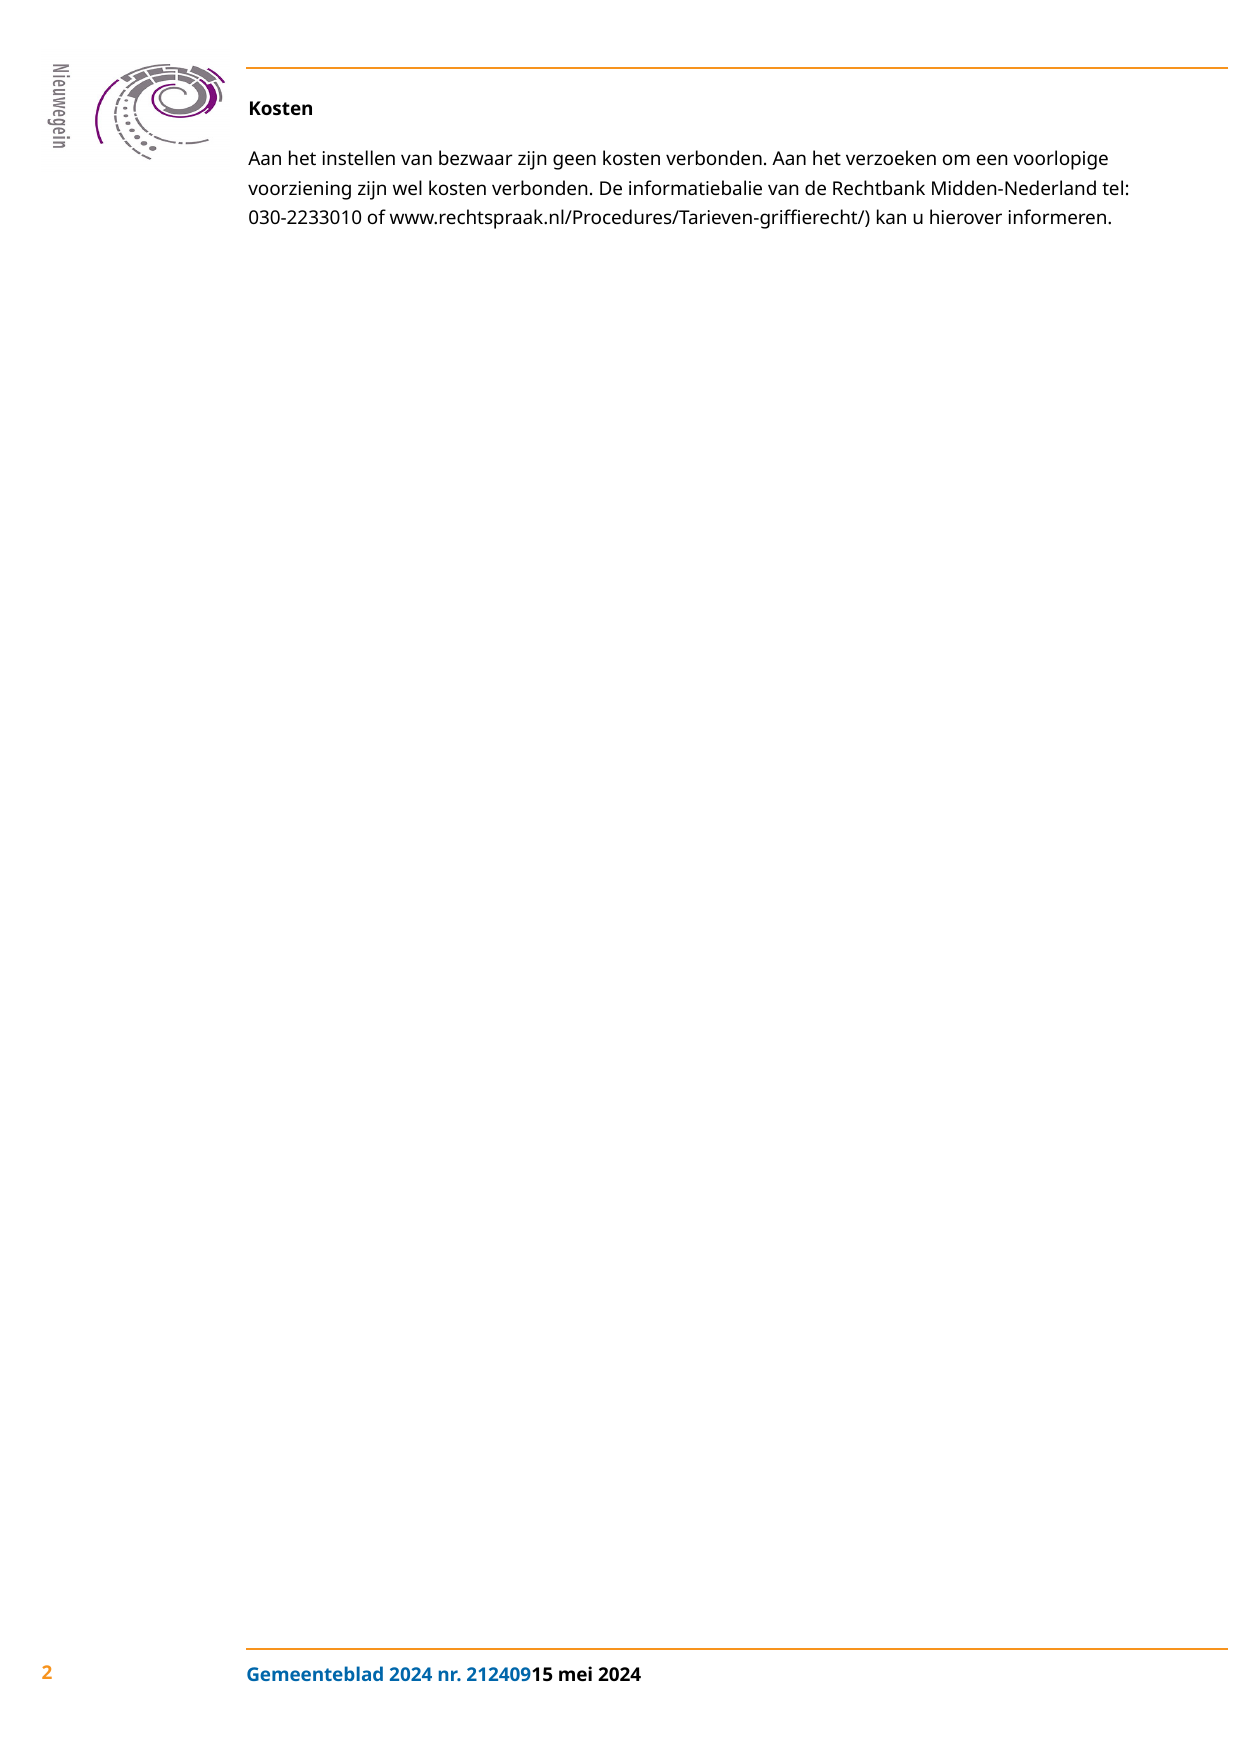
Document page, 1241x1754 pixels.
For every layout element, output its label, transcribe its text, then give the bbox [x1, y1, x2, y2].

text Aan het instellen van bezwaar zijn geen kosten verbonden. Aan het verzoeken om een voorlopige voorziening zijn wel kosten verbonden. De informatiebalie van de Rechtbank Midden-Nederland tel: 030-2233010 of www.rechtspraak.nl/Procedures/Tarieven-griffierecht/) kan u hierover informeren. [248, 145, 1152, 230]
picture [41, 47, 231, 172]
text Kosten [248, 95, 1152, 121]
